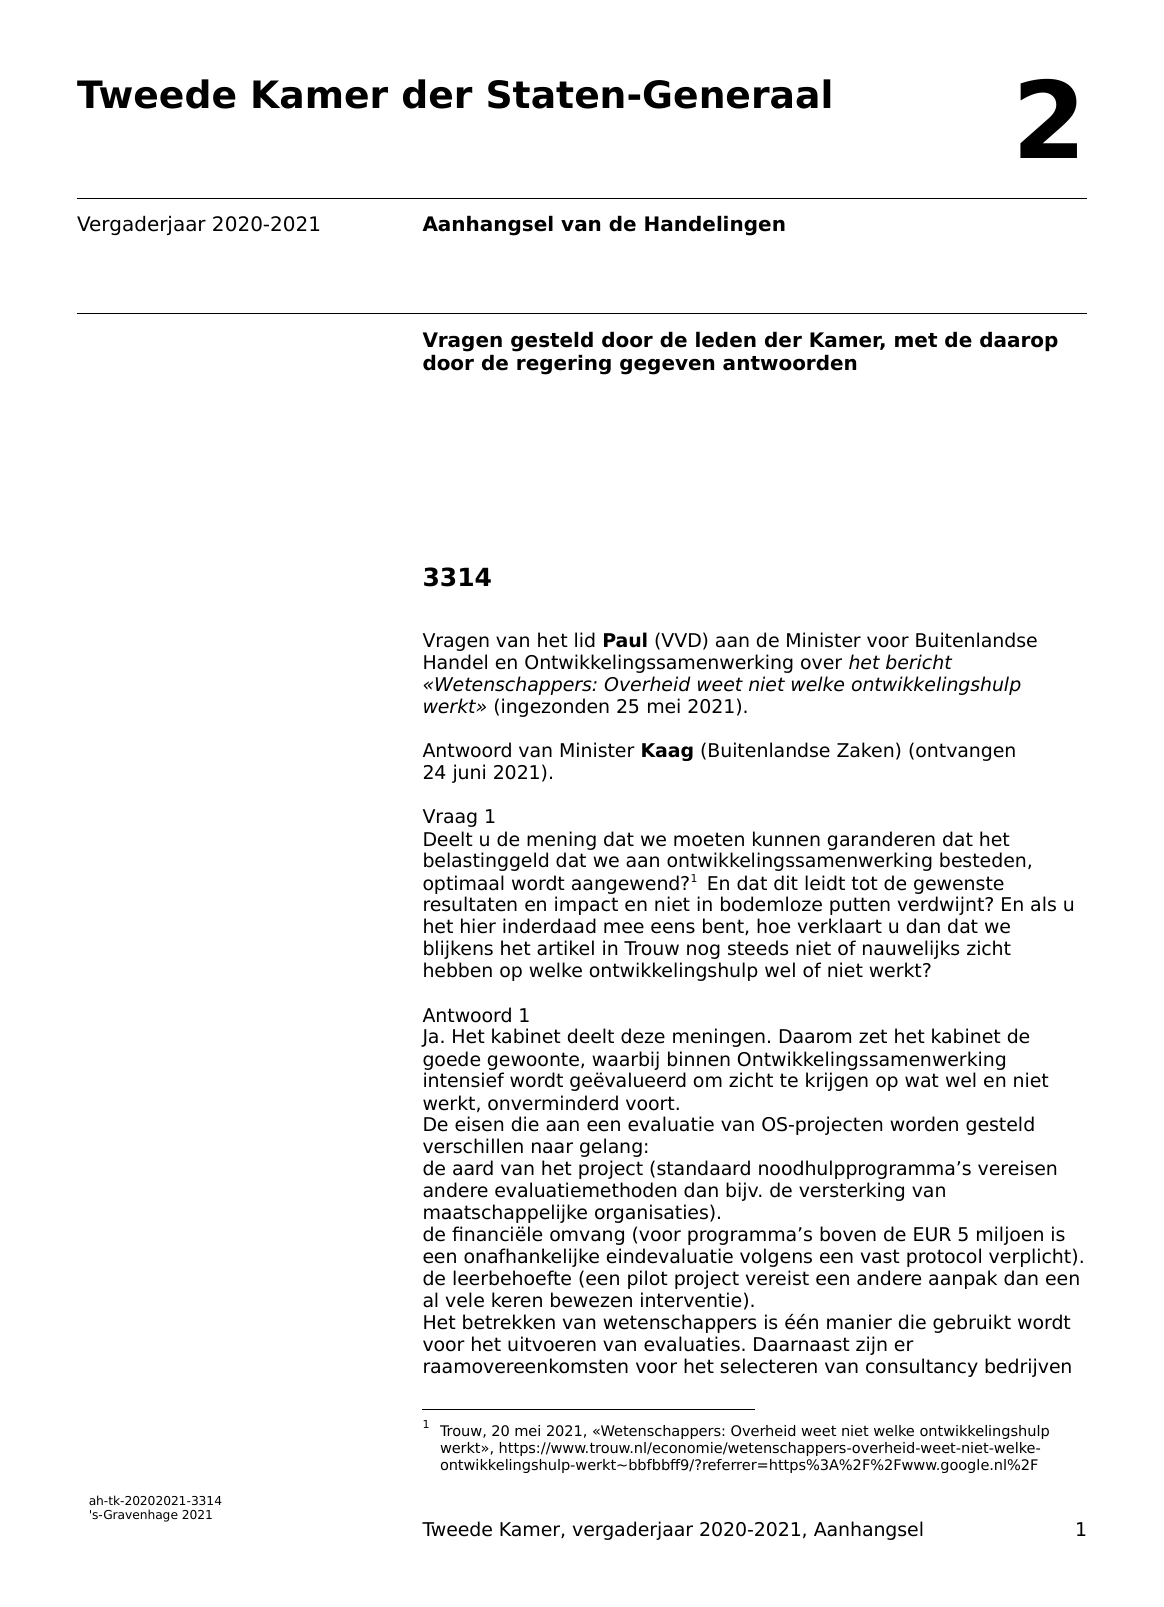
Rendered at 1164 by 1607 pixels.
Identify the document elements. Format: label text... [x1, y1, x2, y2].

text Antwoord 1 [422, 1004, 1087, 1026]
table_cell [77, 314, 422, 375]
table_cell Aanhangsel van de Handelingen [422, 199, 1087, 313]
text de leerbehoefte (een pilot project vereist een andere aanpak dan een al vele keren bewezen interventie). [422, 1268, 1087, 1312]
text 3314 [422, 563, 1087, 592]
text Trouw, 20 mei 2021, «Wetenschappers: Overheid weet niet welke ontwikkelingshulp werkt», https://www.trouw.nl/economie/wetenschappers-overheid-weet-niet-welke-ontwikkelingshulp-werkt~bbfbbff9/?referrer=https%3A%2F%2Fwww.google.nl%2F [422, 1418, 1087, 1474]
table_header Tweede Kamer der Staten-Generaal [77, 59, 886, 198]
table_cell Vragen gesteld door de leden der Kamer, met de daarop door de regering gegeven antwoorden [422, 314, 1087, 375]
text Vraag 1 [422, 806, 1087, 828]
text 's-Gravenhage 2021 [88, 1508, 323, 1522]
text De eisen die aan een evaluatie van OS-projecten worden gesteld verschillen naar gelang: [422, 1114, 1087, 1158]
table_cell Vergaderjaar 2020-2021 [77, 199, 422, 313]
text de aard van het project (standaard noodhulpprogramma’s vereisen andere evaluatiemethoden dan bijv. de versterking van maatschappelijke organisaties). [422, 1158, 1087, 1224]
text Vragen van het lid Paul (VVD) aan de Minister voor Buitenlandse Handel en Ontwikkelingssamenwerking over het bericht «Wetenschappers: Overheid weet niet welke ontwikkelingshulp werkt» (ingezonden 25 mei 2021). [422, 630, 1087, 718]
text Antwoord van Minister Kaag (Buitenlandse Zaken) (ontvangen 24 juni 2021). [422, 740, 1087, 784]
text de financiële omvang (voor programma’s boven de EUR 5 miljoen is een onafhankelijke eindevaluatie volgens een vast protocol verplicht). [422, 1224, 1087, 1268]
text Het betrekken van wetenschappers is één manier die gebruikt wordt voor het uitvoeren van evaluaties. Daarnaast zijn er raamovereenkomsten voor het selecteren van consultancy bedrijven [422, 1312, 1087, 1378]
text ah-tk-20202021-3314 [88, 1494, 323, 1508]
text Ja. Het kabinet deelt deze meningen. Daarom zet het kabinet de goede gewoonte, waarbij binnen Ontwikkelingssamenwerking intensief wordt geëvalueerd om zicht te krijgen op wat wel en niet werkt, onverminderd voort. [422, 1026, 1087, 1114]
table_header 2 [886, 59, 1087, 198]
text Deelt u de mening dat we moeten kunnen garanderen dat het belastinggeld dat we aan ontwikkelingssamenwerking besteden, optimaal wordt aangewend? En dat dit leidt tot de gewenste resultaten en impact en niet in bodemloze putten verdwijnt? En als u het hier inderdaad mee eens bent, hoe verklaart u dan dat we blijkens het artikel in Trouw nog steeds niet of nauwelijks zicht hebben op welke ontwikkelingshulp wel of niet werkt? [422, 828, 1087, 982]
